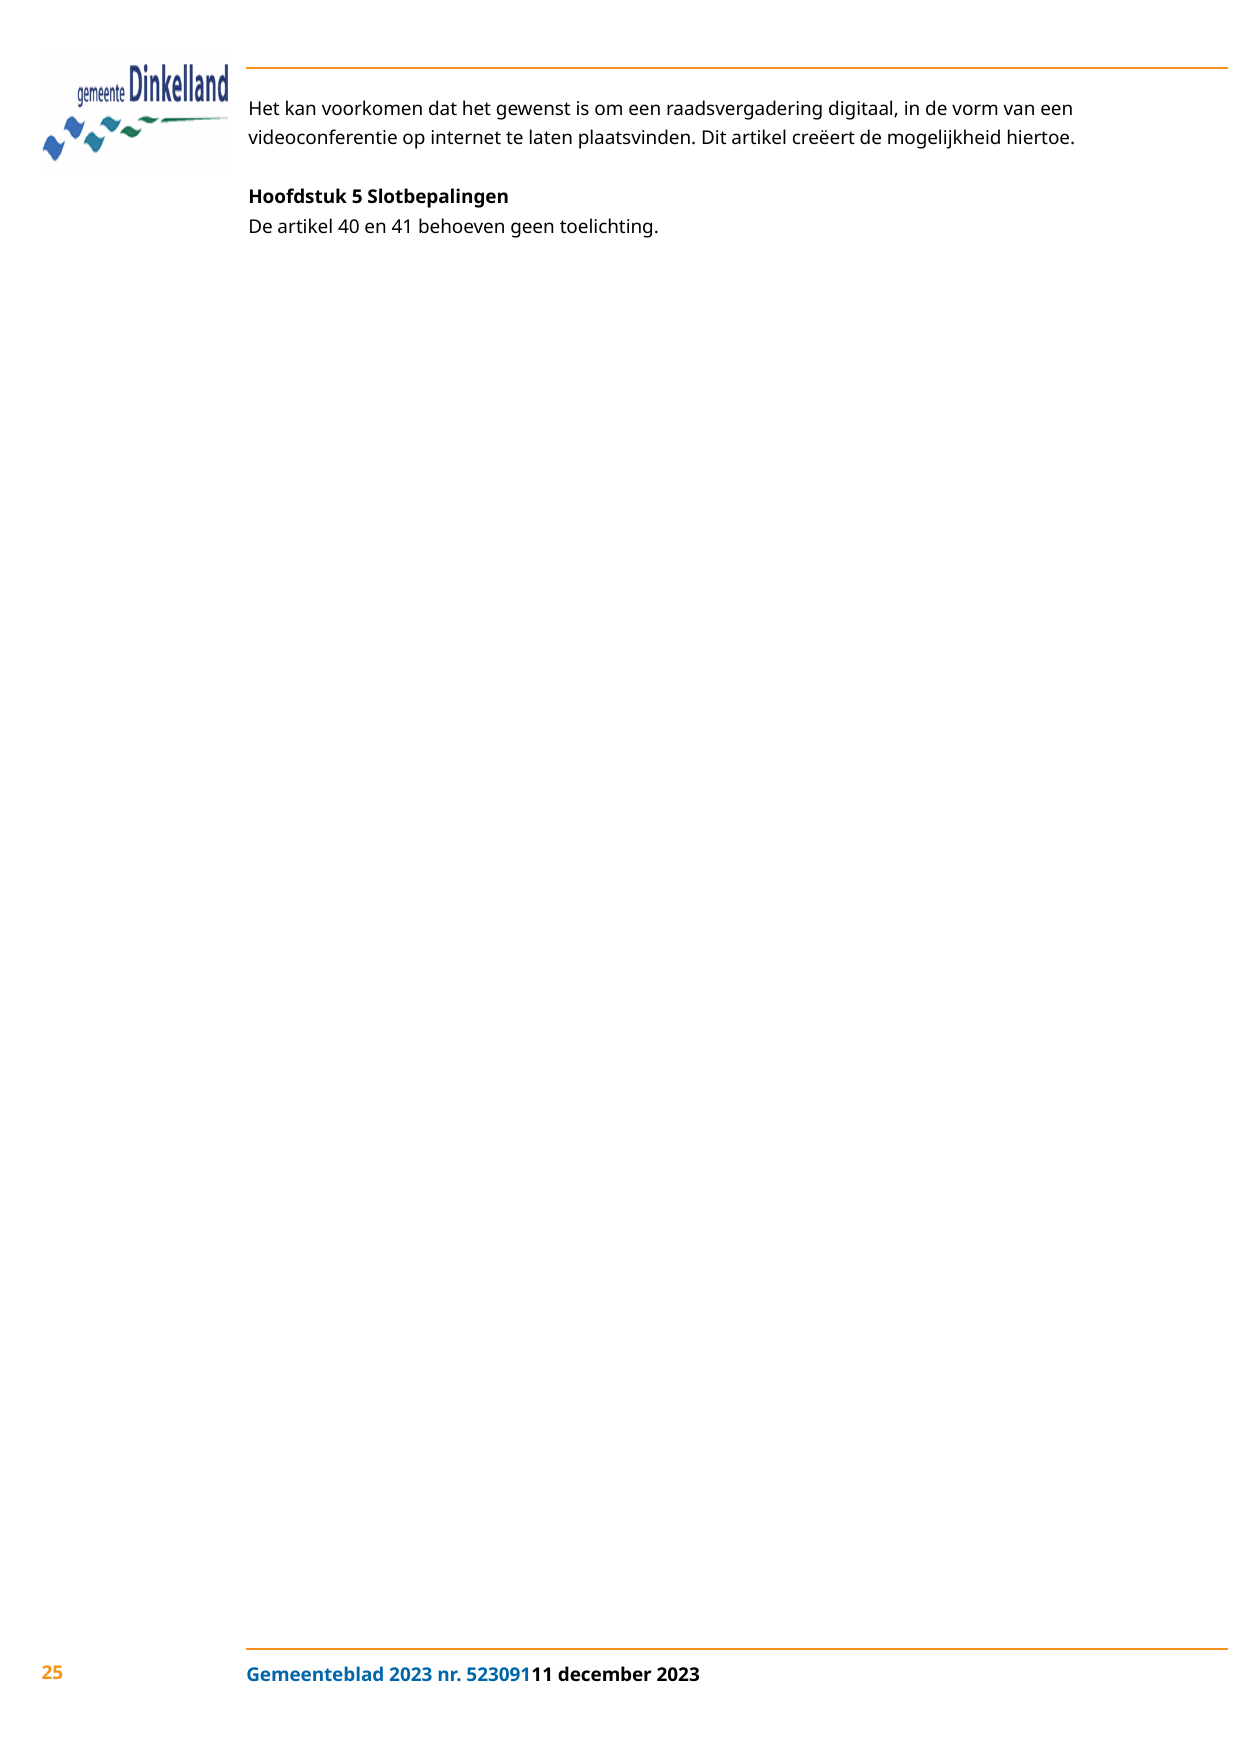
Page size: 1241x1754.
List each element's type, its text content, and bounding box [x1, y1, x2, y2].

text De artikel 40 en 41 behoeven geen toelichting. [248, 213, 1152, 239]
text Het kan voorkomen dat het gewenst is om een raadsvergadering digitaal, in de vorm van een videoconferentie op internet te laten plaatsvinden. Dit artikel creëert de mogelijkheid hiertoe. [248, 95, 1152, 150]
picture [41, 47, 231, 172]
text Hoofdstuk 5 Slotbepalingen [248, 183, 1152, 209]
